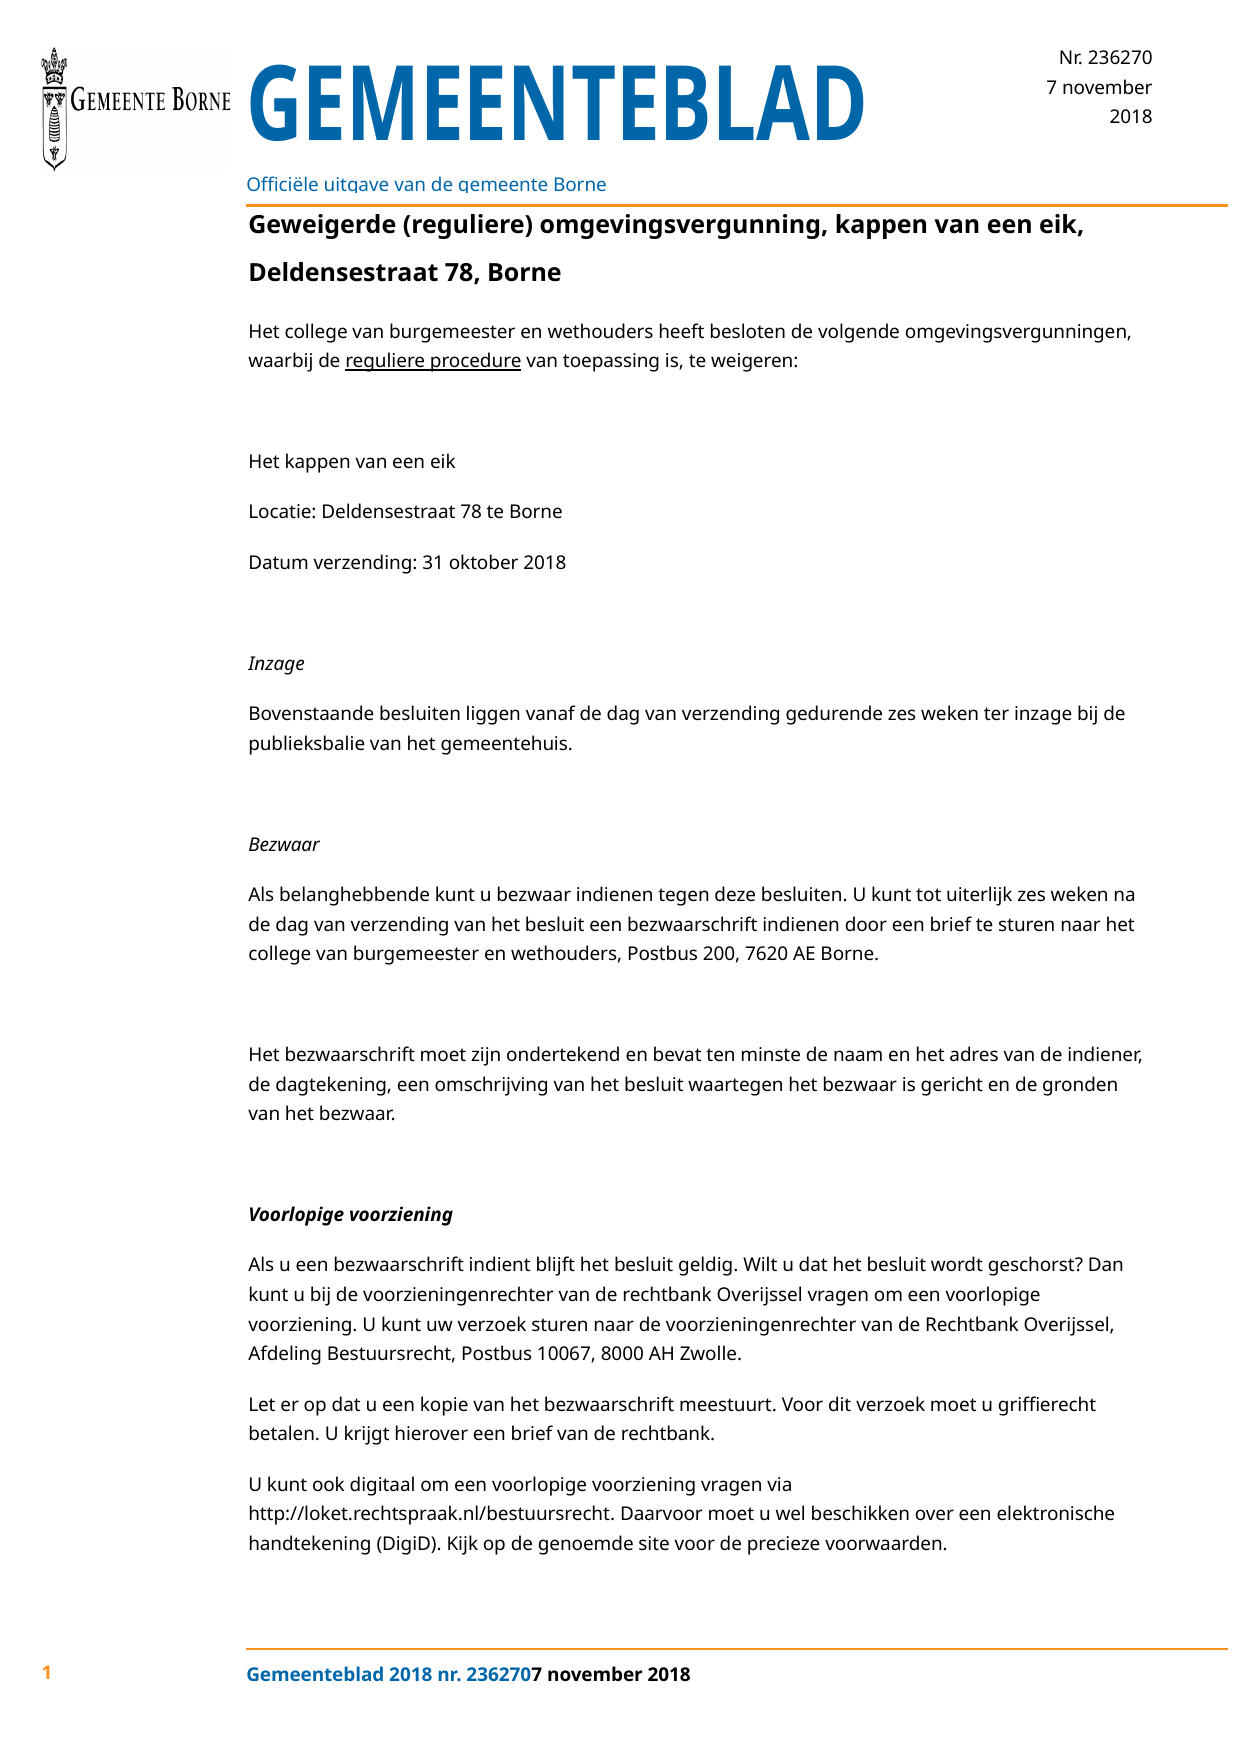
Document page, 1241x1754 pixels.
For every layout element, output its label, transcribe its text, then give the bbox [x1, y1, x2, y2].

text Voorlopige voorziening [248, 1201, 1152, 1227]
text Inzage [248, 650, 1152, 676]
text Bezwaar [248, 831, 1152, 857]
text Als belanghebbende kunt u bezwaar indienen tegen deze besluiten. U kunt tot uiterlijk zes weken na de dag van verzending van het besluit een bezwaarschrift indienen door een brief te sturen naar het college van burgemeester en wethouders, Postbus 200, 7620 AE Borne. [248, 881, 1152, 966]
text Let er op dat u een kopie van het bezwaarschrift meestuurt. Voor dit verzoek moet u griffierecht betalen. U krijgt hierover een brief van de rechtbank. [248, 1391, 1152, 1446]
text Bovenstaande besluiten liggen vanaf de dag van verzending gedurende zes weken ter inzage bij de publieksbalie van het gemeentehuis. [248, 700, 1152, 756]
text Het bezwaarschrift moet zijn ondertekend en bevat ten minste de naam en het adres van de indiener, de dagtekening, een omschrijving van het besluit waartegen het bezwaar is gericht en de gronden van het bezwaar. [248, 1041, 1152, 1126]
picture [41, 47, 231, 172]
text U kunt ook digitaal om een voorlopige voorziening vragen via http://loket.rechtspraak.nl/bestuursrecht. Daarvoor moet u wel beschikken over een elektronische handtekening (DigiD). Kijk op de genoemde site voor de precieze voorwaarden. [248, 1471, 1152, 1556]
text Als u een bezwaarschrift indient blijft het besluit geldig. Wilt u dat het besluit wordt geschorst? Dan kunt u bij de voorzieningenrechter van de rechtbank Overijssel vragen om een voorlopige voorziening. U kunt uw verzoek sturen naar de voorzieningenrechter van de Rechtbank Overijssel, Afdeling Bestuursrecht, Postbus 10067, 8000 AH Zwolle. [248, 1252, 1152, 1366]
text Het kappen van een eik [248, 448, 1152, 474]
text Locatie: Deldensestraat 78 te Borne [248, 499, 1152, 524]
text Datum verzending: 31 oktober 2018 [248, 549, 1152, 575]
text Geweigerde (reguliere) omgevingsvergunning, kappen van een eik, Deldensestraat 78, Borne [248, 207, 1152, 288]
text Het college van burgemeester en wethouders heeft besloten de volgende omgevingsvergunningen, waarbij de reguliere procedure van toepassing is, te weigeren: [248, 318, 1152, 373]
